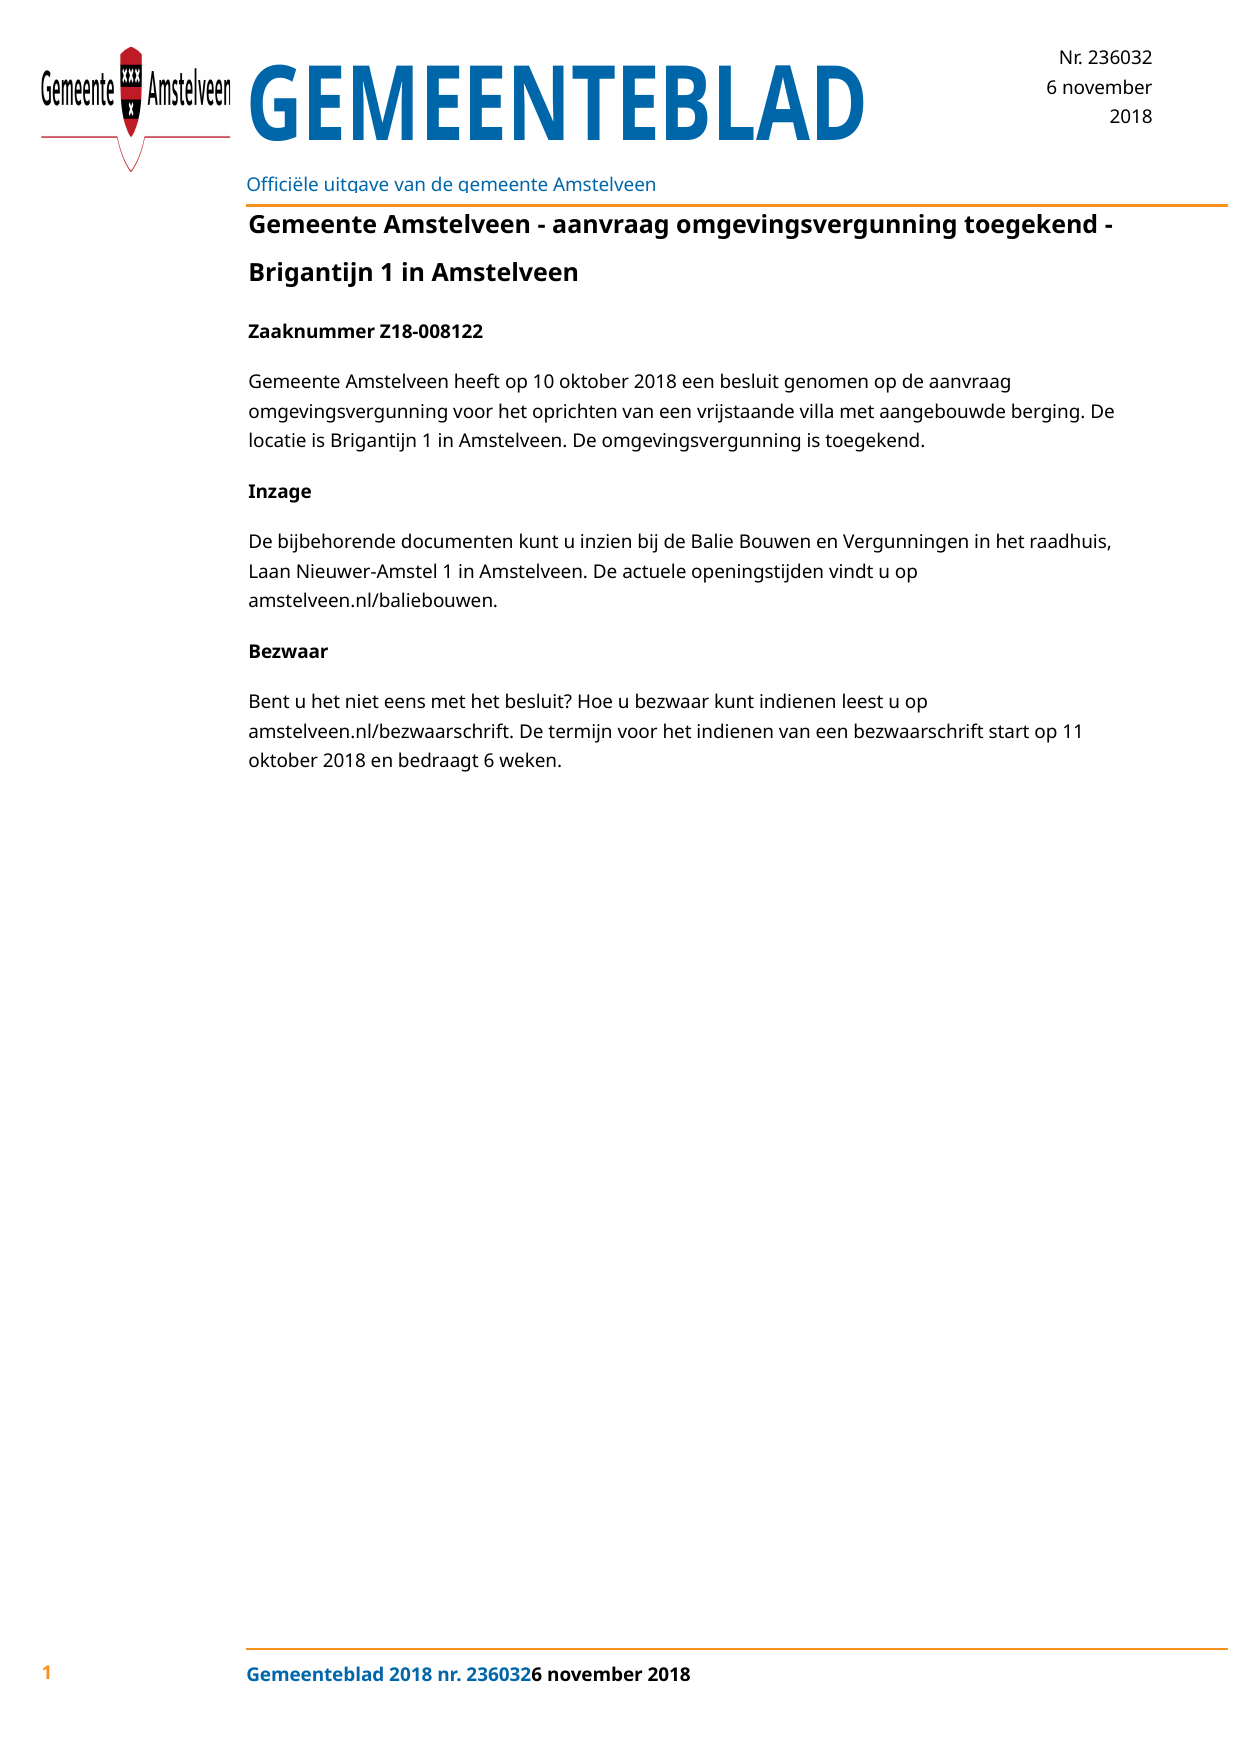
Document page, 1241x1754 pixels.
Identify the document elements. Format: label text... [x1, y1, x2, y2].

text Gemeente Amstelveen - aanvraag omgevingsvergunning toegekend - Brigantijn 1 in Amstelveen [248, 207, 1152, 288]
text De bijbehorende documenten kunt u inzien bij de Balie Bouwen en Vergunningen in het raadhuis, Laan Nieuwer-Amstel 1 in Amstelveen. De actuele openingstijden vindt u op amstelveen.nl/baliebouwen. [248, 528, 1152, 613]
text Bent u het niet eens met het besluit? Hoe u bezwaar kunt indienen leest u op amstelveen.nl/bezwaarschrift. De termijn voor het indienen van een bezwaarschrift start op 11 oktober 2018 en bedraagt 6 weken. [248, 688, 1152, 773]
text Bezwaar [248, 638, 1152, 664]
text Gemeente Amstelveen heeft op 10 oktober 2018 een besluit genomen op de aanvraag omgevingsvergunning voor het oprichten van een vrijstaande villa met aangebouwde berging. De locatie is Brigantijn 1 in Amstelveen. De omgevingsvergunning is toegekend. [248, 368, 1152, 453]
picture [41, 47, 231, 172]
text Zaaknummer Z18-008122 [248, 318, 1152, 344]
text Inzage [248, 478, 1152, 504]
